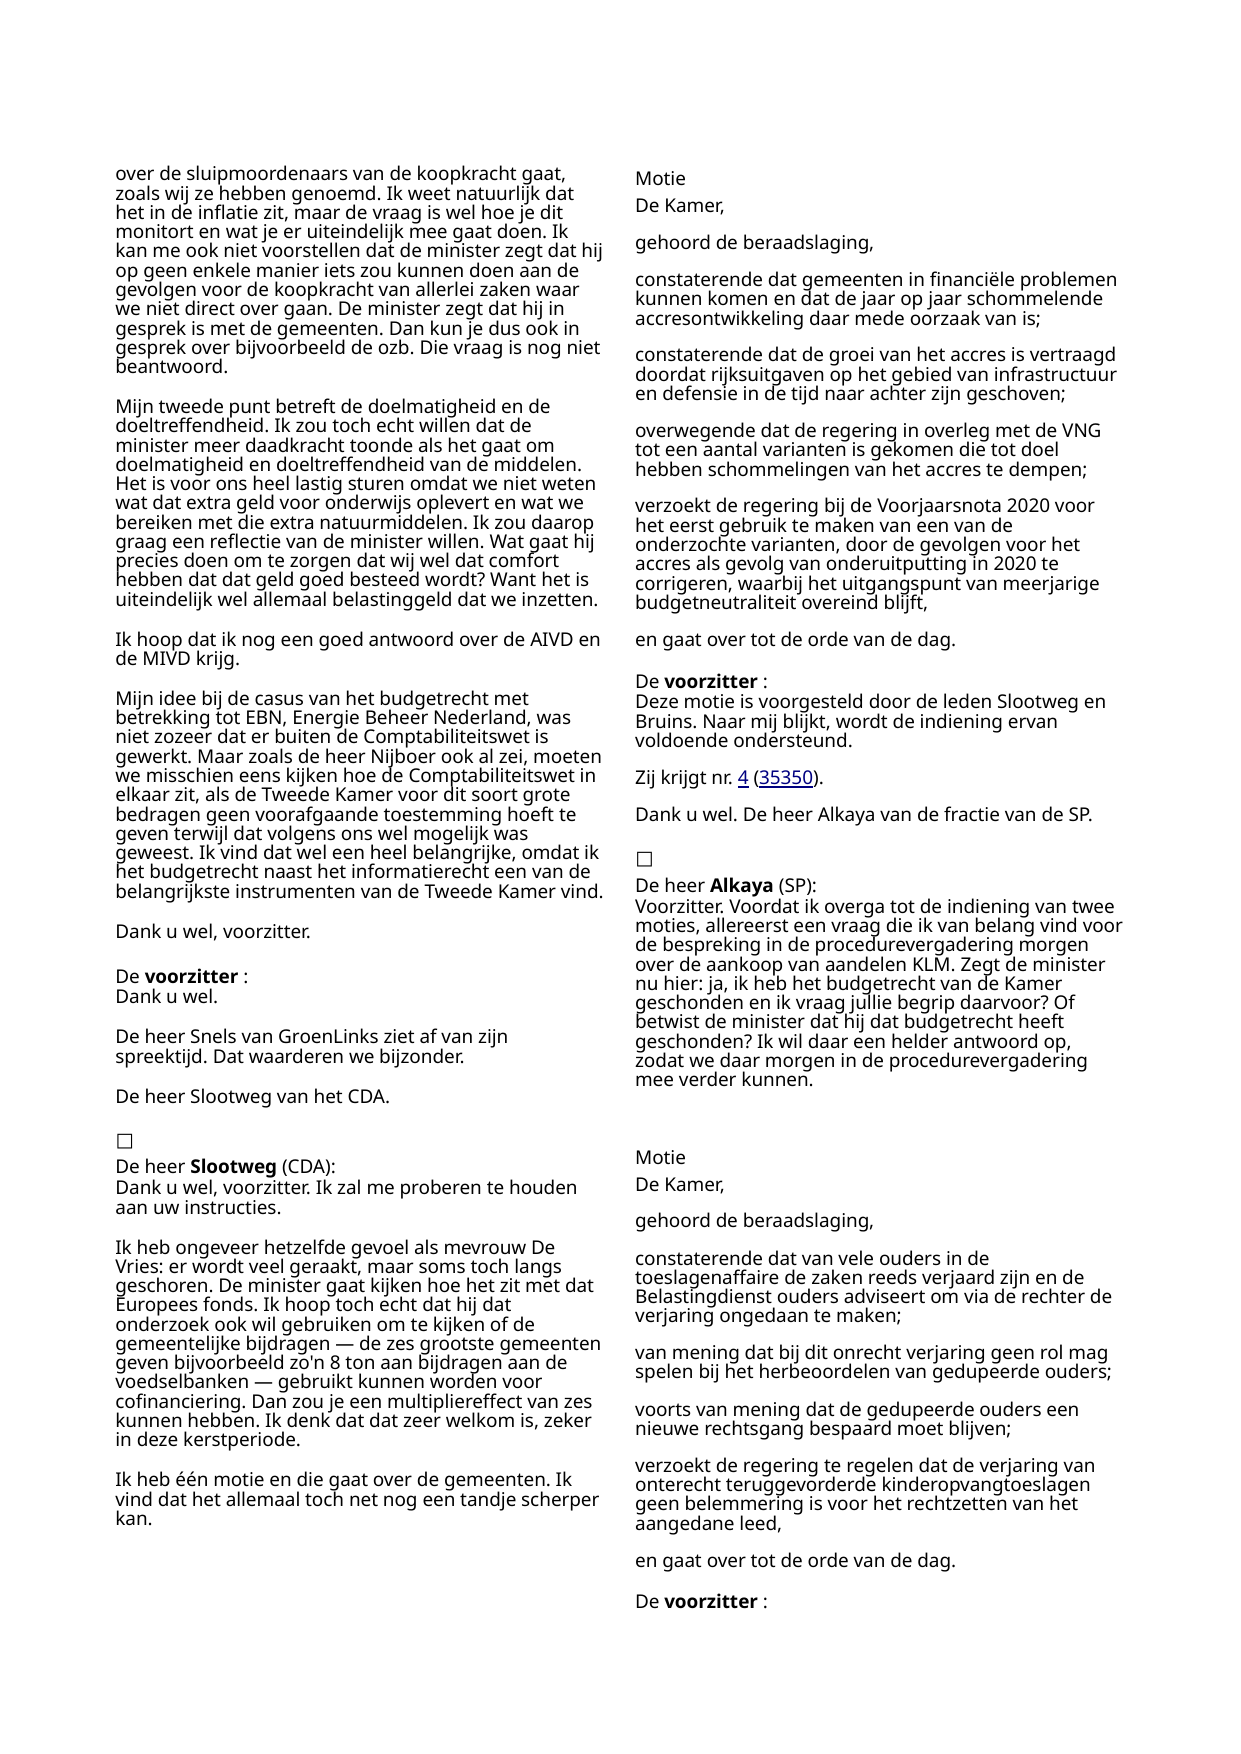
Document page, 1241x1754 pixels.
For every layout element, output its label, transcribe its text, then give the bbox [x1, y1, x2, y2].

text Voorzitter. Voordat ik overga tot de indiening van twee moties, allereerst een vraag die ik van belang vind voor de bespreking in de procedurevergadering morgen over de aankoop van aandelen KLM. Zegt de minister nu hier: ja, ik heb het budgetrecht van de Kamer geschonden en ik vraag jullie begrip daarvoor? Of betwist de minister dat hij dat budgetrecht heeft geschonden? Ik wil daar een helder antwoord op, zodat we daar morgen in de procedurevergadering mee verder kunnen. [635, 898, 1125, 1090]
text De heer Alkaya (SP): [635, 872, 1125, 898]
text Motie [635, 165, 1125, 191]
text constaterende dat gemeenten in financiële problemen kunnen komen en dat de jaar op jaar schommelende accresontwikkeling daar mede oorzaak van is; [635, 271, 1125, 329]
text Dank u wel, voorzitter. Ik zal me proberen te houden aan uw instructies. [115, 1179, 605, 1218]
text en gaat over tot de orde van de dag. [635, 631, 1125, 650]
text over de sluipmoordenaars van de koopkracht gaat, zoals wij ze hebben genoemd. Ik weet natuurlijk dat het in de inflatie zit, maar de vraag is wel hoe je dit monitort en wat je er uiteindelijk mee gaat doen. Ik kan me ook niet voorstellen dat de minister zegt dat hij op geen enkele manier iets zou kunnen doen aan de gevolgen voor de koopkracht van allerlei zaken waar we niet direct over gaan. De minister zegt dat hij in gesprek is met de gemeenten. Dan kun je dus ook in gesprek over bijvoorbeeld de ozb. Die vraag is nog niet beantwoord. [115, 165, 605, 377]
text en gaat over tot de orde van de dag. [635, 1552, 1125, 1571]
text Dank u wel, voorzitter. [115, 923, 605, 942]
text De heer Slootweg van het CDA. [115, 1088, 605, 1107]
text Ik hoop dat ik nog een goed antwoord over de AIVD en de MIVD krijg. [115, 631, 605, 669]
text ⬜ [115, 1128, 605, 1154]
text gehoord de beraadslaging, [635, 1212, 1125, 1232]
text Motie [635, 1144, 1125, 1169]
text De voorzitter : [115, 963, 605, 988]
text gehoord de beraadslaging, [635, 234, 1125, 253]
text De heer Snels van GroenLinks ziet af van zijn spreektijd. Dat waarderen we bijzonder. [115, 1028, 605, 1067]
text Deze motie is voorgesteld door de leden Slootweg en Bruins. Naar mij blijkt, wordt de indiening ervan voldoende ondersteund. [635, 693, 1125, 751]
text van mening dat bij dit onrecht verjaring geen rol mag spelen bij het herbeoordelen van gedupeerde ouders; [635, 1344, 1125, 1383]
text verzoekt de regering te regelen dat de verjaring van onterecht teruggevorderde kinderopvangtoeslagen geen belemmering is voor het rechtzetten van het aangedane leed, [635, 1457, 1125, 1534]
text ⬜ [635, 846, 1125, 872]
text overwegende dat de regering in overleg met de VNG tot een aantal varianten is gekomen die tot doel hebben schommelingen van het accres te dempen; [635, 422, 1125, 480]
text Mijn tweede punt betreft de doelmatigheid en de doeltreffendheid. Ik zou toch echt willen dat de minister meer daadkracht toonde als het gaat om doelmatigheid en doeltreffendheid van de middelen. Het is voor ons heel lastig sturen omdat we niet weten wat dat extra geld voor onderwijs oplevert en wat we bereiken met die extra natuurmiddelen. Ik zou daarop graag een reflectie van de minister willen. Wat gaat hij precies doen om te zorgen dat wij wel dat comfort hebben dat dat geld goed besteed wordt? Want het is uiteindelijk wel allemaal belastinggeld dat we inzetten. [115, 398, 605, 610]
text Zij krijgt nr. 4 (35350). [635, 769, 1125, 788]
text Dank u wel. De heer Alkaya van de fractie van de SP. [635, 806, 1125, 825]
text Ik heb ongeveer hetzelfde gevoel als mevrouw De Vries: er wordt veel geraakt, maar soms toch langs geschoren. De minister gaat kijken hoe het zit met dat Europees fonds. Ik hoop toch echt dat hij dat onderzoek ook wil gebruiken om te kijken of de gemeentelijke bijdragen — de zes grootste gemeenten geven bijvoorbeeld zo'n 8 ton aan bijdragen aan de voedselbanken — gebruikt kunnen worden voor cofinanciering. Dan zou je een multipliereffect van zes kunnen hebben. Ik denk dat dat zeer welkom is, zeker in deze kerstperiode. [115, 1239, 605, 1451]
text verzoekt de regering bij de Voorjaarsnota 2020 voor het eerst gebruik te maken van een van de onderzochte varianten, door de gevolgen voor het accres als gevolg van onderuitputting in 2020 te corrigeren, waarbij het uitgangspunt van meerjarige budgetneutraliteit overeind blijft, [635, 497, 1125, 613]
text De Kamer, [635, 197, 1125, 216]
text De voorzitter : [635, 668, 1125, 693]
text De voorzitter : [635, 1588, 1125, 1614]
text Dank u wel. [115, 988, 605, 1008]
text De heer Slootweg (CDA): [115, 1154, 605, 1179]
text Ik heb één motie en die gaat over de gemeenten. Ik vind dat het allemaal toch net nog een tandje scherper kan. [115, 1471, 605, 1529]
text De Kamer, [635, 1176, 1125, 1195]
text Mijn idee bij de casus van het budgetrecht met betrekking tot EBN, Energie Beheer Nederland, was niet zozeer dat er buiten de Comptabiliteitswet is gewerkt. Maar zoals de heer Nijboer ook al zei, moeten we misschien eens kijken hoe de Comptabiliteitswet in elkaar zit, als de Tweede Kamer voor dit soort grote bedragen geen voorafgaande toestemming hoeft te geven terwijl dat volgens ons wel mogelijk was geweest. Ik vind dat wel een heel belangrijke, omdat ik het budgetrecht naast het informatierecht een van de belangrijkste instrumenten van de Tweede Kamer vind. [115, 690, 605, 902]
text constaterende dat de groei van het accres is vertraagd doordat rijksuitgaven op het gebied van infrastructuur en defensie in de tijd naar achter zijn geschoven; [635, 346, 1125, 404]
text voorts van mening dat de gedupeerde ouders een nieuwe rechtsgang bespaard moet blijven; [635, 1401, 1125, 1439]
text constaterende dat van vele ouders in de toeslagenaffaire de zaken reeds verjaard zijn en de Belastingdienst ouders adviseert om via de rechter de verjaring ongedaan te maken; [635, 1249, 1125, 1327]
